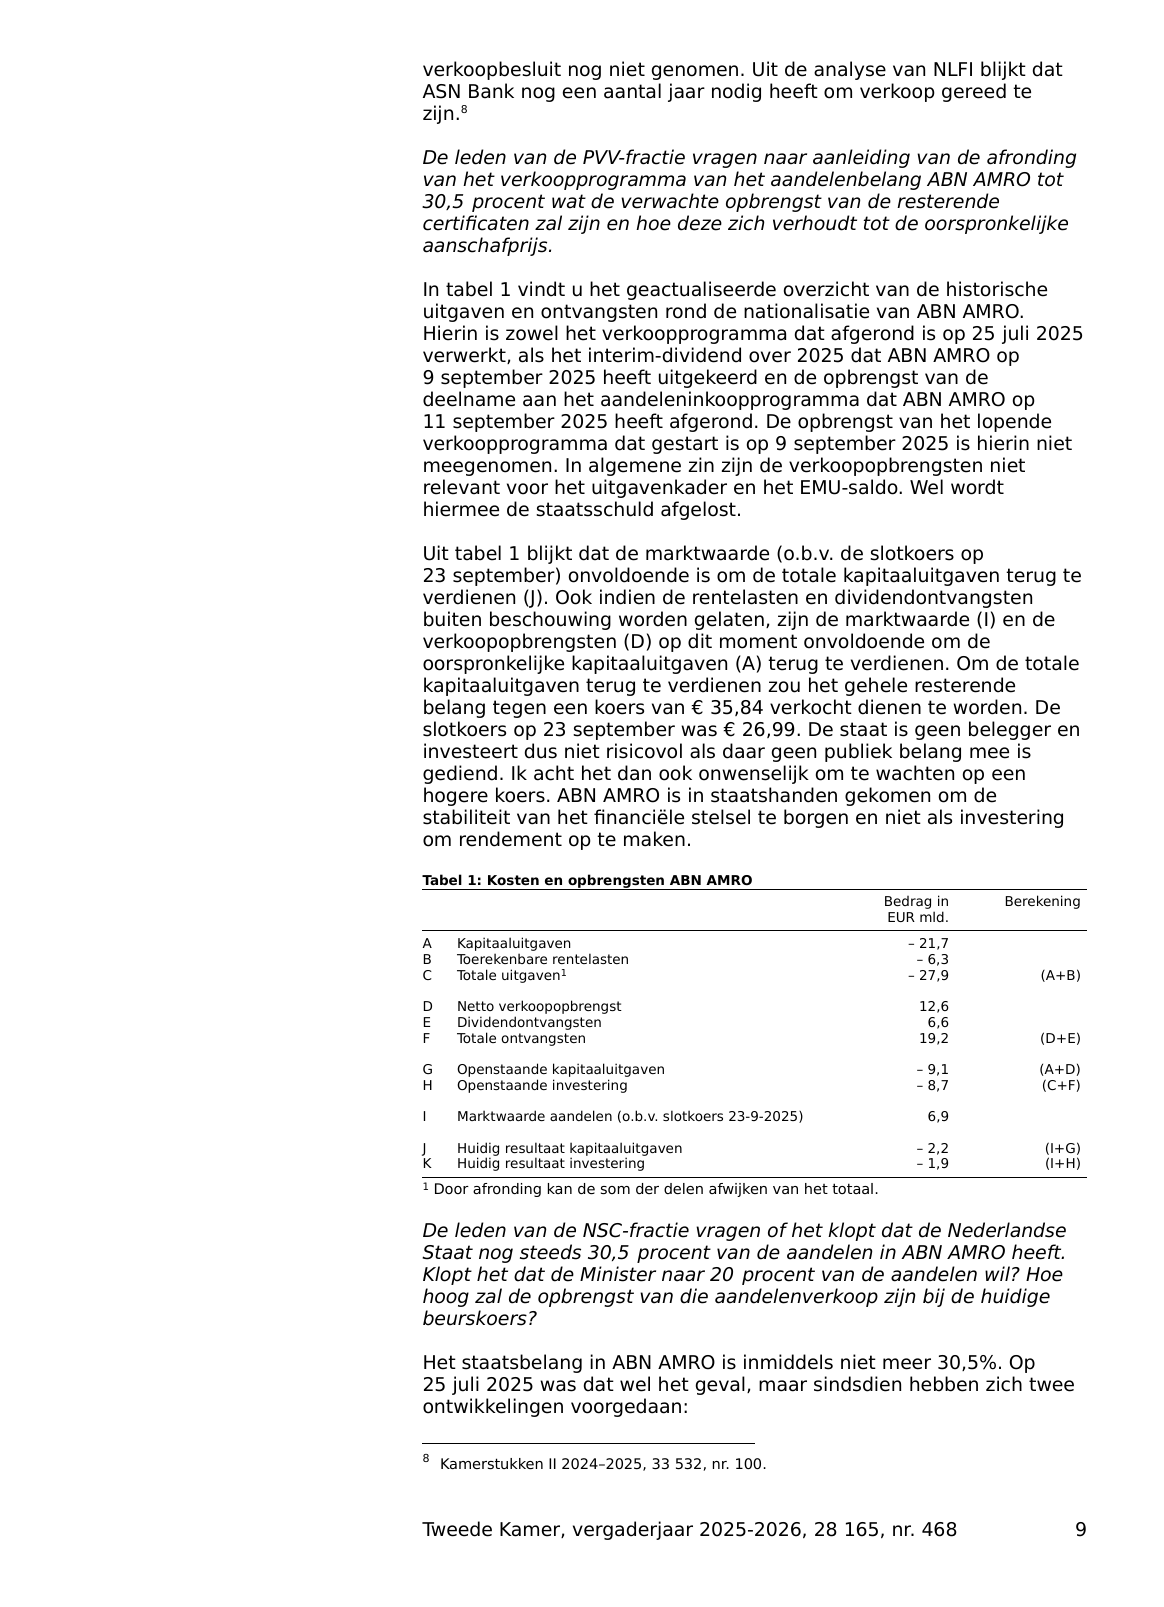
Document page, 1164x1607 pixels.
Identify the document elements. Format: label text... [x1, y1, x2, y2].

table_cell [451, 983, 833, 999]
table_cell F [422, 1031, 451, 1046]
table_cell I [422, 1109, 451, 1125]
table_cell [833, 1094, 955, 1109]
table_cell 6,9 [833, 1109, 955, 1125]
table_cell [451, 1125, 833, 1141]
table_header Tabel 1: Kosten en opbrengsten ABN AMRO [422, 873, 1087, 888]
text De leden van de PVV-fractie vragen naar aanleiding van de afronding van het verkoopprogramma van het aandelenbelang ABN AMRO tot 30,5 procent wat de verwachte opbrengst van de resterende certificaten zal zijn en hoe deze zich verhoudt tot de oorspronkelijke aanschafprijs. [422, 147, 1087, 257]
table_cell Netto verkoopopbrengst [451, 999, 833, 1015]
table_cell Openstaande kapitaaluitgaven [451, 1062, 833, 1078]
table_cell 1 Door afronding kan de som der delen afwijken van het totaal. [422, 1178, 1087, 1198]
table_cell [955, 1125, 1087, 1141]
table_cell [422, 890, 451, 930]
table_cell 6,6 [833, 1015, 955, 1031]
table_cell – 1,9 [833, 1156, 955, 1177]
table_cell B [422, 952, 451, 968]
table_cell [955, 983, 1087, 999]
table_cell G [422, 1062, 451, 1078]
text In tabel 1 vindt u het geactualiseerde overzicht van de historische uitgaven en ontvangsten rond de nationalisatie van ABN AMRO. Hierin is zowel het verkoopprogramma dat afgerond is op 25 juli 2025 verwerkt, als het interim-dividend over 2025 dat ABN AMRO op 9 september 2025 heeft uitgekeerd en de opbrengst van de deelname aan het aandeleninkoopprogramma dat ABN AMRO op 11 september 2025 heeft afgerond. De opbrengst van het lopende verkoopprogramma dat gestart is op 9 september 2025 is hierin niet meegenomen. In algemene zin zijn de verkoopopbrengsten niet relevant voor het uitgavenkader en het EMU-saldo. Wel wordt hiermee de staatsschuld afgelost. [422, 279, 1087, 521]
table_cell [833, 983, 955, 999]
table_cell H [422, 1078, 451, 1093]
table_cell K [422, 1156, 451, 1177]
table_cell [955, 1109, 1087, 1125]
table_cell (I+G) [955, 1141, 1087, 1156]
text verkoopbesluit nog niet genomen. Uit de analyse van NLFI blijkt dat ASN Bank nog een aantal jaar nodig heeft om verkoop gereed te zijn. [422, 59, 1087, 125]
table_cell – 21,7 [833, 931, 955, 952]
table_cell [451, 1094, 833, 1109]
table_cell [955, 952, 1087, 968]
table_cell [833, 1046, 955, 1062]
table_cell Kapitaaluitgaven [451, 931, 833, 952]
table_cell Bedrag in EUR mld. [833, 890, 955, 930]
table_cell – 9,1 [833, 1062, 955, 1078]
text Uit tabel 1 blijkt dat de marktwaarde (o.b.v. de slotkoers op 23 september) onvoldoende is om de totale kapitaaluitgaven terug te verdienen (J). Ook indien de rentelasten en dividendontvangsten buiten beschouwing worden gelaten, zijn de marktwaarde (I) en de verkoopopbrengsten (D) op dit moment onvoldoende om de oorspronkelijke kapitaaluitgaven (A) terug te verdienen. Om de totale kapitaaluitgaven terug te verdienen zou het gehele resterende belang tegen een koers van € 35,84 verkocht dienen te worden. De slotkoers op 23 september was € 26,99. De staat is geen belegger en investeert dus niet risicovol als daar geen publiek belang mee is gediend. Ik acht het dan ook onwenselijk om te wachten op een hogere koers. ABN AMRO is in staatshanden gekomen om de stabiliteit van het financiële stelsel te borgen en niet als investering om rendement op te maken. [422, 543, 1087, 851]
table_cell Marktwaarde aandelen (o.b.v. slotkoers 23-9-2025) [451, 1109, 833, 1125]
table_cell (D+E) [955, 1031, 1087, 1046]
table_cell [955, 999, 1087, 1015]
table_cell [422, 1094, 451, 1109]
text Kamerstukken II 2024–2025, 33 532, nr. 100. [422, 1452, 1087, 1474]
table_cell [955, 1015, 1087, 1031]
table_cell E [422, 1015, 451, 1031]
table_cell (I+H) [955, 1156, 1087, 1177]
table_cell Totale uitgaven1 [451, 968, 833, 983]
table_cell [955, 1046, 1087, 1062]
table_cell Huidig resultaat kapitaaluitgaven [451, 1141, 833, 1156]
table_cell C [422, 968, 451, 983]
table_cell [451, 890, 833, 930]
text De leden van de NSC-fractie vragen of het klopt dat de Nederlandse Staat nog steeds 30,5 procent van de aandelen in ABN AMRO heeft. Klopt het dat de Minister naar 20 procent van de aandelen wil? Hoe hoog zal de opbrengst van die aandelenverkoop zijn bij de huidige beurskoers? [422, 1220, 1087, 1330]
table_cell Openstaande investering [451, 1078, 833, 1093]
table_cell Totale ontvangsten [451, 1031, 833, 1046]
table_cell (A+D) [955, 1062, 1087, 1078]
table_cell Toerekenbare rentelasten [451, 952, 833, 968]
table_cell A [422, 931, 451, 952]
table_cell Dividendontvangsten [451, 1015, 833, 1031]
table_cell Berekening [955, 890, 1087, 930]
table_cell [451, 1046, 833, 1062]
table_cell (C+F) [955, 1078, 1087, 1093]
table_cell – 6,3 [833, 952, 955, 968]
table_cell 19,2 [833, 1031, 955, 1046]
table_cell J [422, 1141, 451, 1156]
table_cell [955, 1094, 1087, 1109]
table_cell [422, 983, 451, 999]
table_cell – 2,2 [833, 1141, 955, 1156]
table_cell Huidig resultaat investering [451, 1156, 833, 1177]
table_cell [422, 1046, 451, 1062]
table_cell – 8,7 [833, 1078, 955, 1093]
table_cell [833, 1125, 955, 1141]
text Het staatsbelang in ABN AMRO is inmiddels niet meer 30,5%. Op 25 juli 2025 was dat wel het geval, maar sindsdien hebben zich twee ontwikkelingen voorgedaan: [422, 1352, 1087, 1418]
table_cell [422, 1125, 451, 1141]
table_cell D [422, 999, 451, 1015]
table_cell (A+B) [955, 968, 1087, 983]
table_cell [955, 931, 1087, 952]
table_cell – 27,9 [833, 968, 955, 983]
table_cell 12,6 [833, 999, 955, 1015]
